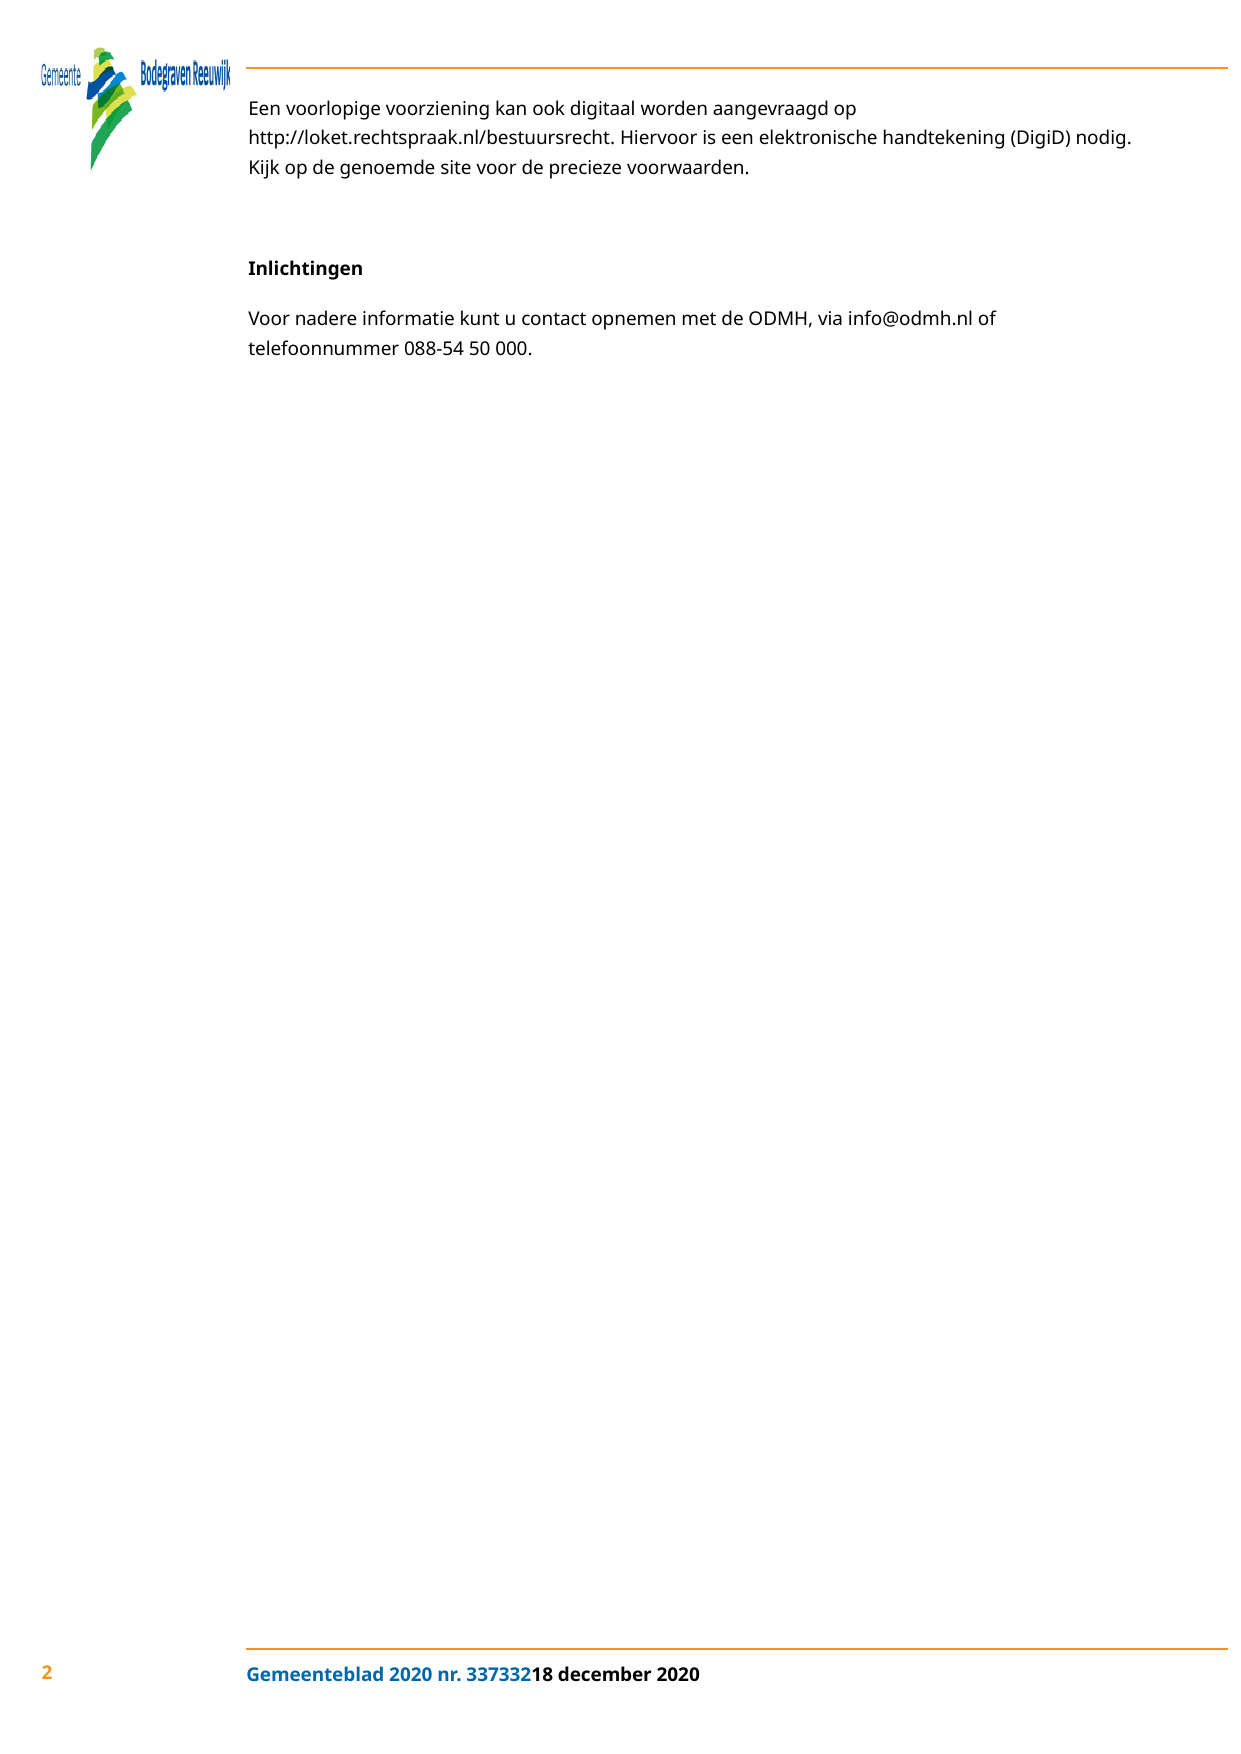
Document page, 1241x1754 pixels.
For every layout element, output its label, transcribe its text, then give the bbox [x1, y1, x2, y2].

text Een voorlopige voorziening kan ook digitaal worden aangevraagd op http://loket.rechtspraak.nl/bestuursrecht. Hiervoor is een elektronische handtekening (DigiD) nodig. Kijk op de genoemde site voor de precieze voorwaarden. [248, 95, 1152, 180]
text Inlichtingen [248, 255, 1152, 281]
text Voor nadere informatie kunt u contact opnemen met de ODMH, via info@odmh.nl of telefoonnummer 088-54 50 000. [248, 305, 1152, 361]
picture [41, 47, 231, 172]
